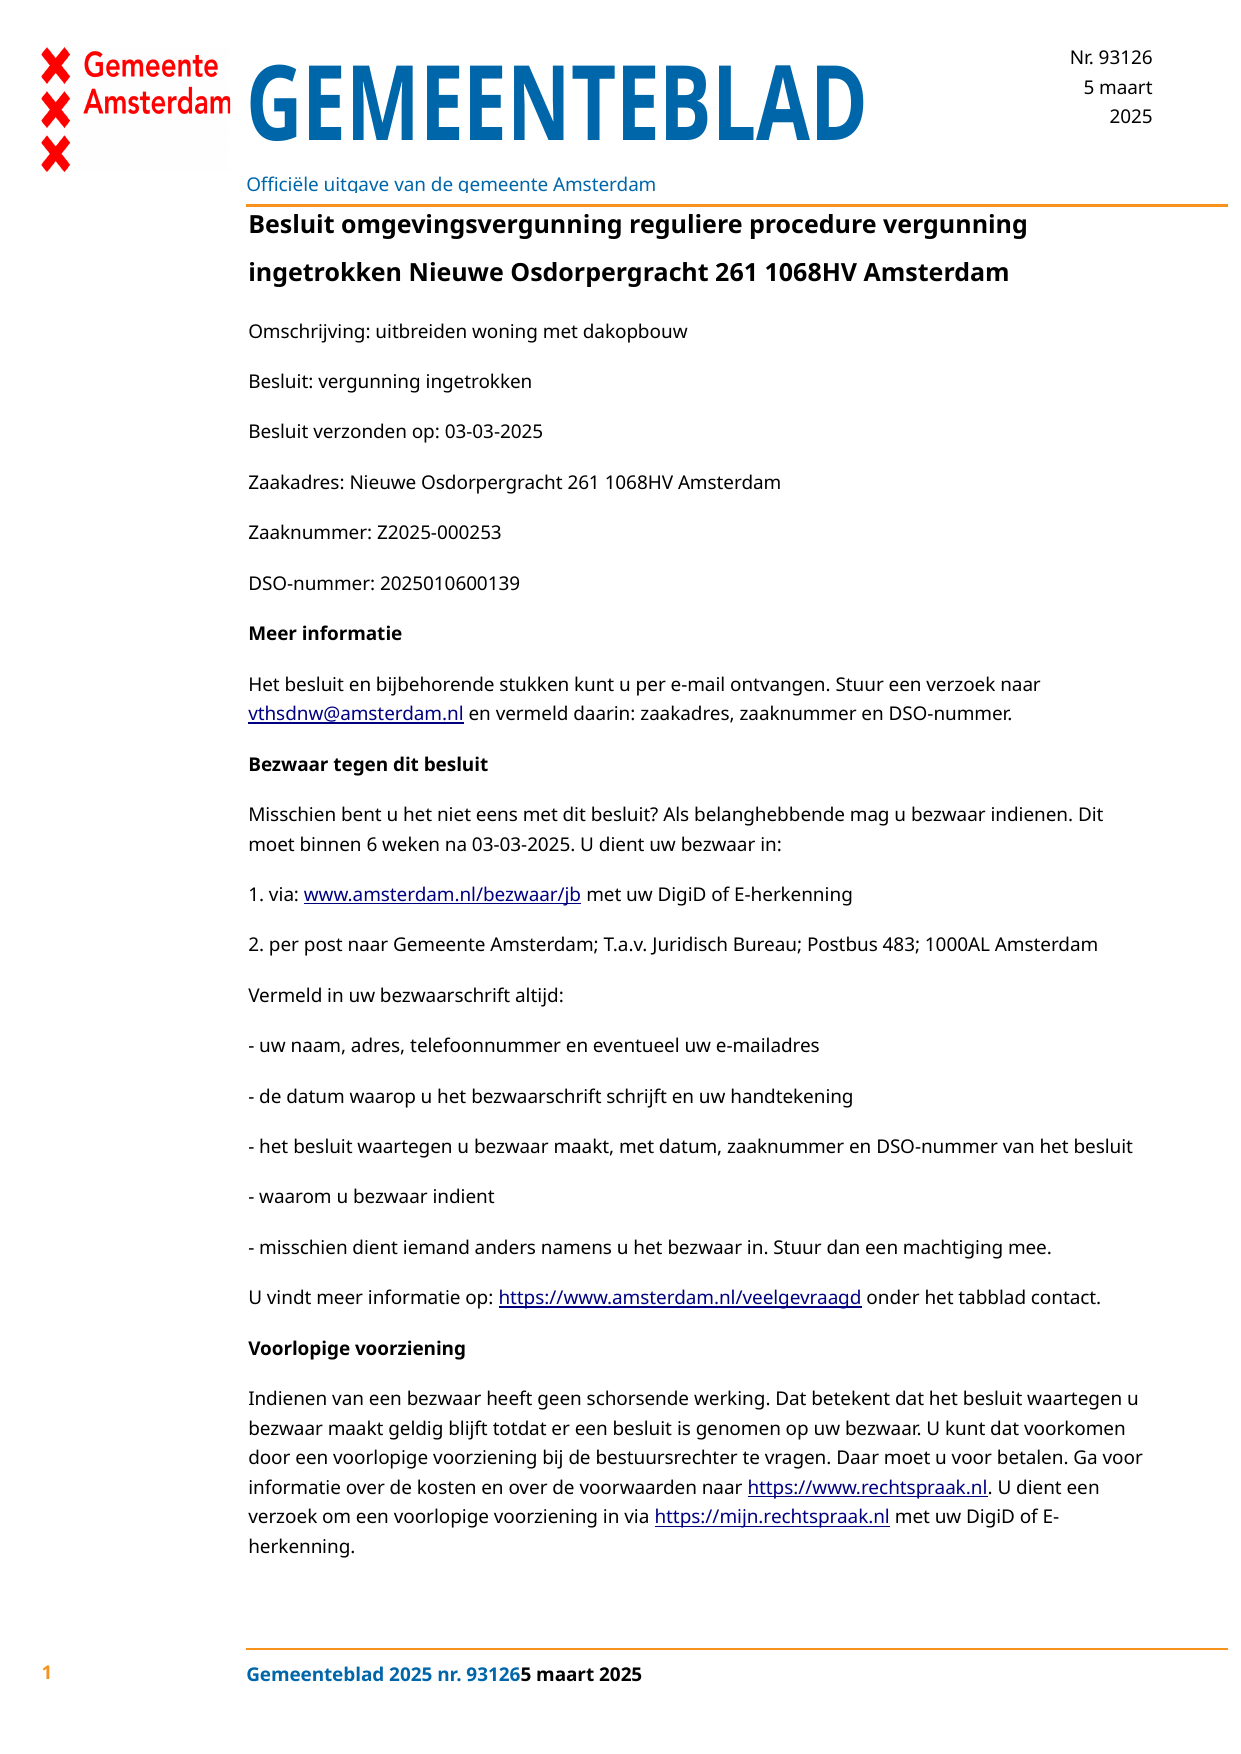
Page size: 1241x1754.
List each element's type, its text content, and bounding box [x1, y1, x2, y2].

text Besluit omgevingsvergunning reguliere procedure vergunning ingetrokken Nieuwe Osdorpergracht 261 1068HV Amsterdam [248, 207, 1152, 288]
text - waarom u bezwaar indient [248, 1184, 1152, 1209]
text Misschien bent u het niet eens met dit besluit? Als belanghebbende mag u bezwaar indienen. Dit moet binnen 6 weken na 03-03-2025. U dient uw bezwaar in: [248, 801, 1152, 857]
text - uw naam, adres, telefoonnummer en eventueel uw e-mailadres [248, 1032, 1152, 1058]
text Indienen van een bezwaar heeft geen schorsende werking. Dat betekent dat het besluit waartegen u bezwaar maakt geldig blijft totdat er een besluit is genomen op uw bezwaar. U kunt dat voorkomen door een voorlopige voorziening bij de bestuursrechter te vragen. Daar moet u voor betalen. Ga voor informatie over de kosten en over de voorwaarden naar https://www.rechtspraak.nl. U dient een verzoek om een voorlopige voorziening in via https://mijn.rechtspraak.nl met uw DigiD of E-herkenning. [248, 1385, 1152, 1559]
text Voorlopige voorziening [248, 1335, 1152, 1361]
text - misschien dient iemand anders namens u het bezwaar in. Stuur dan een machtiging mee. [248, 1234, 1152, 1260]
text Omschrijving: uitbreiden woning met dakopbouw [248, 318, 1152, 344]
text U vindt meer informatie op: https://www.amsterdam.nl/veelgevraagd onder het tabblad contact. [248, 1284, 1152, 1310]
text 1. via: www.amsterdam.nl/bezwaar/jb met uw DigiD of E-herkenning [248, 881, 1152, 907]
text DSO-nummer: 2025010600139 [248, 570, 1152, 596]
text Het besluit en bijbehorende stukken kunt u per e-mail ontvangen. Stuur een verzoek naar vthsdnw@amsterdam.nl en vermeld daarin: zaakadres, zaaknummer en DSO-nummer. [248, 671, 1152, 726]
text Meer informatie [248, 620, 1152, 646]
text Bezwaar tegen dit besluit [248, 751, 1152, 777]
text 2. per post naar Gemeente Amsterdam; T.a.v. Juridisch Bureau; Postbus 483; 1000AL Amsterdam [248, 932, 1152, 957]
text - het besluit waartegen u bezwaar maakt, met datum, zaaknummer en DSO-nummer van het besluit [248, 1133, 1152, 1159]
text Zaakadres: Nieuwe Osdorpergracht 261 1068HV Amsterdam [248, 469, 1152, 495]
picture [41, 47, 231, 172]
text Vermeld in uw bezwaarschrift altijd: [248, 982, 1152, 1008]
text Besluit: vergunning ingetrokken [248, 368, 1152, 394]
text Besluit verzonden op: 03-03-2025 [248, 419, 1152, 444]
text - de datum waarop u het bezwaarschrift schrijft en uw handtekening [248, 1083, 1152, 1109]
text Zaaknummer: Z2025-000253 [248, 519, 1152, 545]
